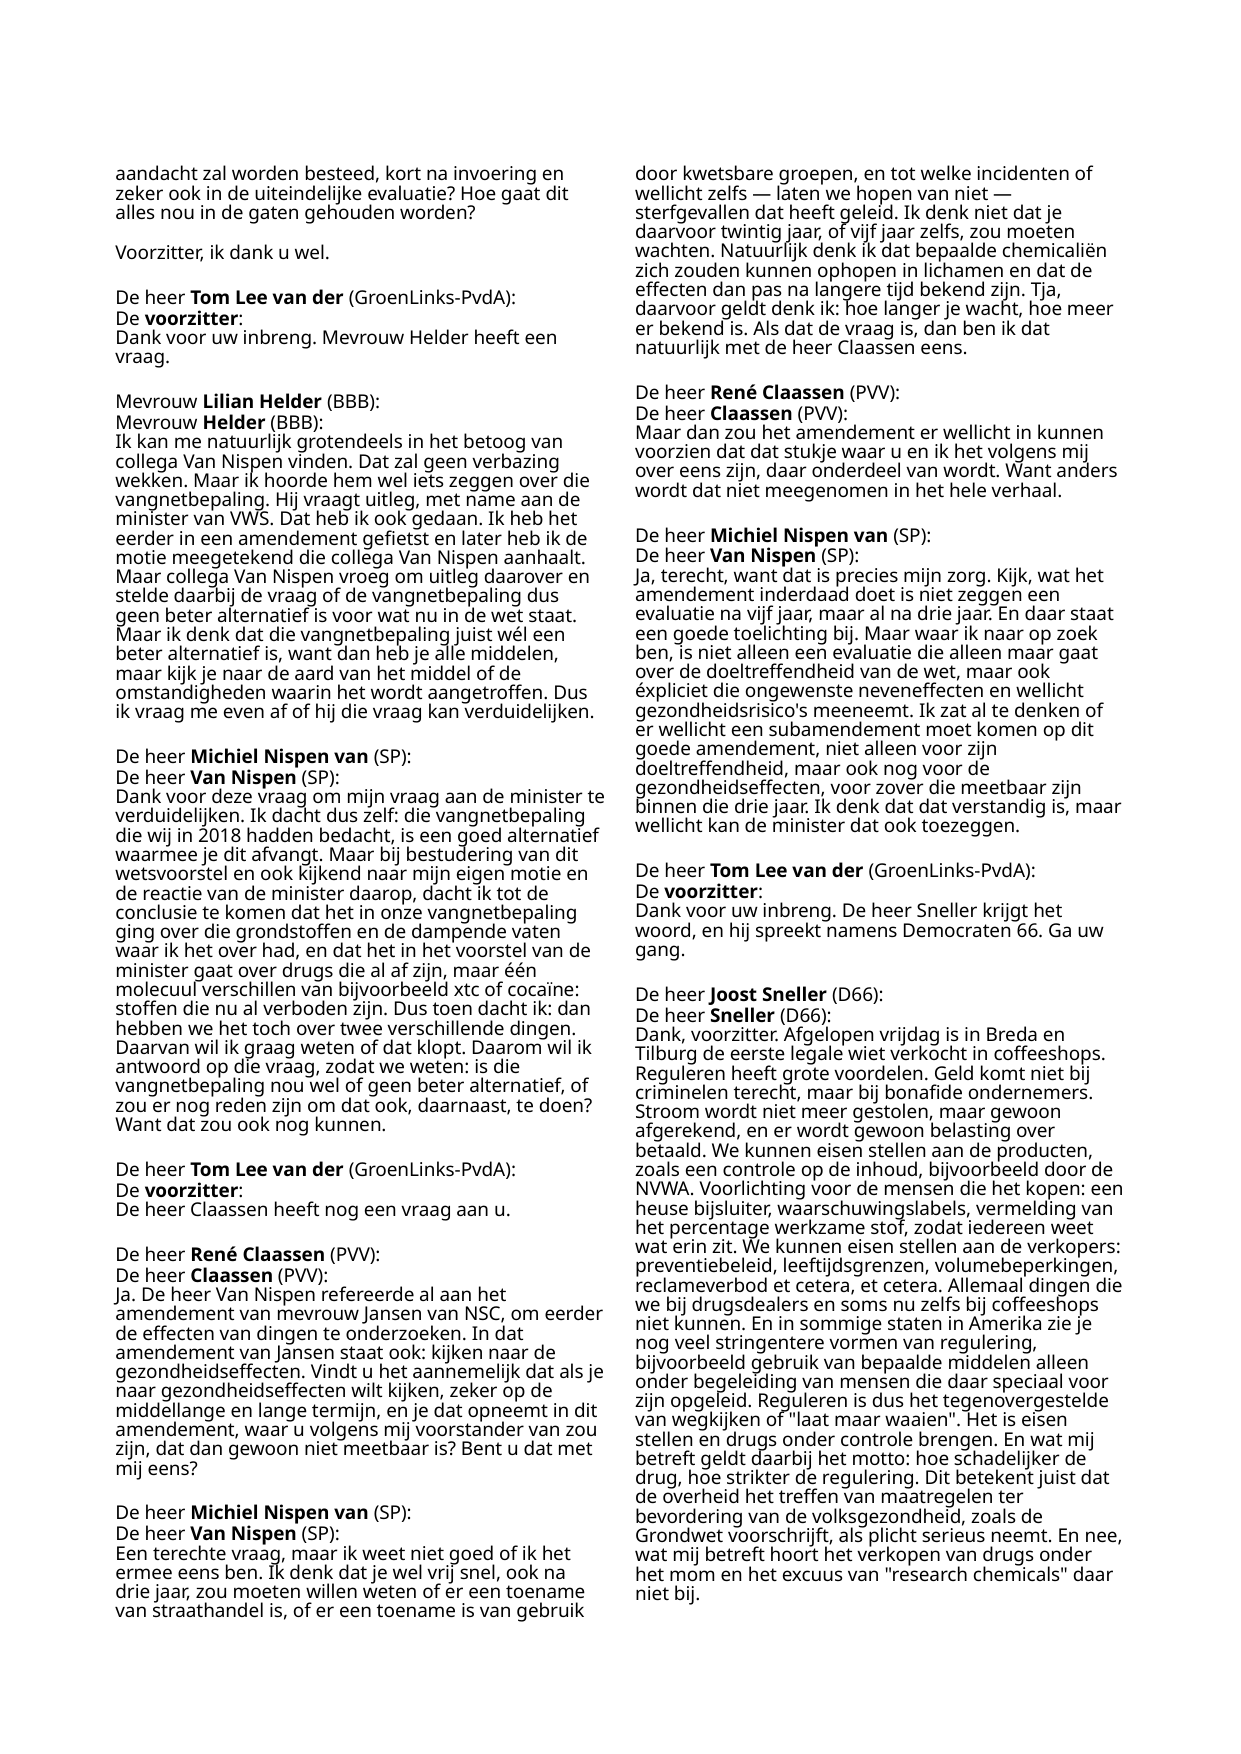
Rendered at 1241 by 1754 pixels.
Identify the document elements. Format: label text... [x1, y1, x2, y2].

text Mevrouw Helder (BBB): [115, 414, 605, 433]
text De voorzitter: [115, 310, 605, 329]
text De voorzitter: [635, 883, 1125, 902]
text De heer René Claassen (PVV): [635, 379, 1125, 404]
text De heer Van Nispen (SP): [635, 547, 1125, 567]
text De heer Tom Lee van der (GroenLinks-PvdA): [115, 284, 605, 310]
text De heer René Claassen (PVV): [115, 1241, 605, 1267]
text De heer Claassen (PVV): [115, 1267, 605, 1286]
text De heer Joost Sneller (D66): [635, 981, 1125, 1007]
text De heer Sneller (D66): [635, 1007, 1125, 1026]
text Een terechte vraag, maar ik weet niet goed of ik het ermee eens ben. Ik denk dat je wel vrij snel, ook na drie jaar, zou moeten willen weten of er een toename van straathandel is, of er een toename is van gebruik [115, 1544, 605, 1622]
text Dank voor deze vraag om mijn vraag aan de minister te verduidelijken. Ik dacht dus zelf: die vangnetbepaling die wij in 2018 hadden bedacht, is een goed alternatief waarmee je dit afvangt. Maar bij bestudering van dit wetsvoorstel en ook kijkend naar mijn eigen motie en de reactie van de minister daarop, dacht ik tot de conclusie te komen dat het in onze vangnetbepaling ging over die grondstoffen en de dampende vaten waar ik het over had, en dat het in het voorstel van de minister gaat over drugs die al af zijn, maar één molecuul verschillen van bijvoorbeeld xtc of cocaïne: stoffen die nu al verboden zijn. Dus toen dacht ik: dan hebben we het toch over twee verschillende dingen. Daarvan wil ik graag weten of dat klopt. Daarom wil ik antwoord op die vraag, zodat we weten: is die vangnetbepaling nou wel of geen beter alternatief, of zou er nog reden zijn om dat ook, daarnaast, te doen? Want dat zou ook nog kunnen. [115, 788, 605, 1135]
text Ja, terecht, want dat is precies mijn zorg. Kijk, wat het amendement inderdaad doet is niet zeggen een evaluatie na vijf jaar, maar al na drie jaar. En daar staat een goede toelichting bij. Maar waar ik naar op zoek ben, is niet alleen een evaluatie die alleen maar gaat over de doeltreffendheid van de wet, maar ook éxpliciet die ongewenste neveneffecten en wellicht gezondheidsrisico's meeneemt. Ik zat al te denken of er wellicht een subamendement moet komen op dit goede amendement, niet alleen voor zijn doeltreffendheid, maar ook nog voor de gezondheidseffecten, voor zover die meetbaar zijn binnen die drie jaar. Ik denk dat dat verstandig is, maar wellicht kan de minister dat ook toezeggen. [635, 567, 1125, 837]
text Dank, voorzitter. Afgelopen vrijdag is in Breda en Tilburg de eerste legale wiet verkocht in coffeeshops. Reguleren heeft grote voordelen. Geld komt niet bij criminelen terecht, maar bij bonafide ondernemers. Stroom wordt niet meer gestolen, maar gewoon afgerekend, en er wordt gewoon belasting over betaald. We kunnen eisen stellen aan de producten, zoals een controle op de inhoud, bijvoorbeeld door de NVWA. Voorlichting voor de mensen die het kopen: een heuse bijsluiter, waarschuwingslabels, vermelding van het percentage werkzame stof, zodat iedereen weet wat erin zit. We kunnen eisen stellen aan de verkopers: preventiebeleid, leeftijdsgrenzen, volumebeperkingen, reclameverbod et cetera, et cetera. Allemaal dingen die we bij drugsdealers en soms nu zelfs bij coffeeshops niet kunnen. En in sommige staten in Amerika zie je nog veel stringentere vormen van regulering, bijvoorbeeld gebruik van bepaalde middelen alleen onder begeleiding van mensen die daar speciaal voor zijn opgeleid. Reguleren is dus het tegenovergestelde van wegkijken of "laat maar waaien". Het is eisen stellen en drugs onder controle brengen. En wat mij betreft geldt daarbij het motto: hoe schadelijker de drug, hoe strikter de regulering. Dit betekent juist dat de overheid het treffen van maatregelen ter bevordering van de volksgezondheid, zoals de Grondwet voorschrijft, als plicht serieus neemt. En nee, wat mij betreft hoort het verkopen van drugs onder het mom en het excuus van "research chemicals" daar niet bij. [635, 1026, 1125, 1604]
text Ja. De heer Van Nispen refereerde al aan het amendement van mevrouw Jansen van NSC, om eerder de effecten van dingen te onderzoeken. In dat amendement van Jansen staat ook: kijken naar de gezondheidseffecten. Vindt u het aannemelijk dat als je naar gezondheidseffecten wilt kijken, zeker op de middellange en lange termijn, en je dat opneemt in dit amendement, waar u volgens mij voorstander van zou zijn, dat dan gewoon niet meetbaar is? Bent u dat met mij eens? [115, 1286, 605, 1479]
text De heer Tom Lee van der (GroenLinks-PvdA): [115, 1156, 605, 1182]
text door kwetsbare groepen, en tot welke incidenten of wellicht zelfs — laten we hopen van niet — sterfgevallen dat heeft geleid. Ik denk niet dat je daarvoor twintig jaar, of vijf jaar zelfs, zou moeten wachten. Natuurlijk denk ik dat bepaalde chemicaliën zich zouden kunnen ophopen in lichamen en dat de effecten dan pas na langere tijd bekend zijn. Tja, daarvoor geldt denk ik: hoe langer je wacht, hoe meer er bekend is. Als dat de vraag is, dan ben ik dat natuurlijk met de heer Claassen eens. [635, 165, 1125, 358]
text Voorzitter, ik dank u wel. [115, 244, 605, 263]
text Mevrouw Lilian Helder (BBB): [115, 388, 605, 414]
text De voorzitter: [115, 1182, 605, 1201]
text De heer Michiel Nispen van (SP): [635, 522, 1125, 547]
text De heer Van Nispen (SP): [115, 1525, 605, 1544]
text De heer Van Nispen (SP): [115, 769, 605, 788]
text De heer Claassen (PVV): [635, 404, 1125, 424]
text De heer Michiel Nispen van (SP): [115, 1499, 605, 1525]
text Ik kan me natuurlijk grotendeels in het betoog van collega Van Nispen vinden. Dat zal geen verbazing wekken. Maar ik hoorde hem wel iets zeggen over die vangnetbepaling. Hij vraagt uitleg, met name aan de minister van VWS. Dat heb ik ook gedaan. Ik heb het eerder in een amendement gefietst en later heb ik de motie meegetekend die collega Van Nispen aanhaalt. Maar collega Van Nispen vroeg om uitleg daarover en stelde daarbij de vraag of de vangnetbepaling dus geen beter alternatief is voor wat nu in de wet staat. Maar ik denk dat die vangnetbepaling juist wél een beter alternatief is, want dan heb je alle middelen, maar kijk je naar de aard van het middel of de omstandigheden waarin het wordt aangetroffen. Dus ik vraag me even af of hij die vraag kan verduidelijken. [115, 433, 605, 722]
text Maar dan zou het amendement er wellicht in kunnen voorzien dat dat stukje waar u en ik het volgens mij over eens zijn, daar onderdeel van wordt. Want anders wordt dat niet meegenomen in het hele verhaal. [635, 424, 1125, 501]
text De heer Tom Lee van der (GroenLinks-PvdA): [635, 857, 1125, 883]
text De heer Claassen heeft nog een vraag aan u. [115, 1201, 605, 1220]
text De heer Michiel Nispen van (SP): [115, 743, 605, 769]
text Dank voor uw inbreng. De heer Sneller krijgt het woord, en hij spreekt namens Democraten 66. Ga uw gang. [635, 902, 1125, 960]
text aandacht zal worden besteed, kort na invoering en zeker ook in de uiteindelijke evaluatie? Hoe gaat dit alles nou in de gaten gehouden worden? [115, 165, 605, 223]
text Dank voor uw inbreng. Mevrouw Helder heeft een vraag. [115, 329, 605, 367]
